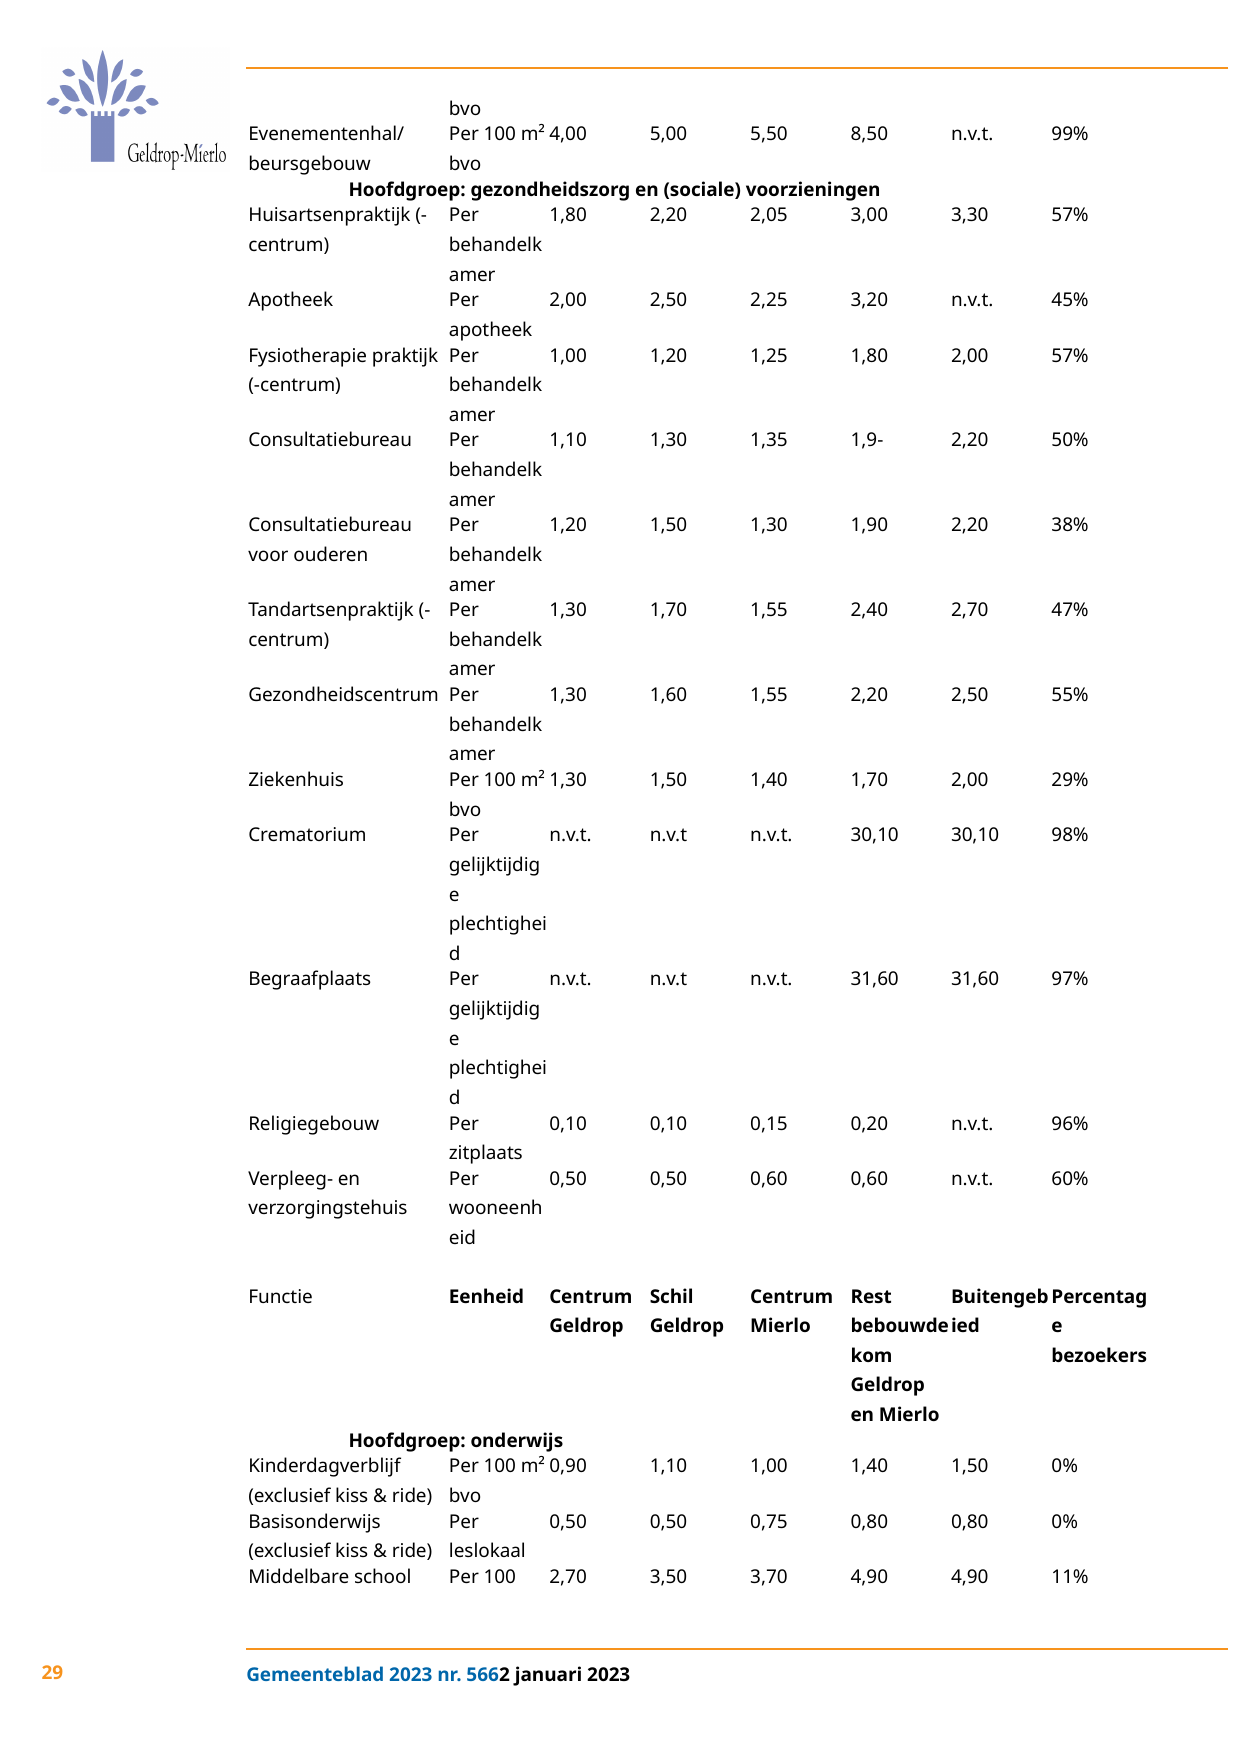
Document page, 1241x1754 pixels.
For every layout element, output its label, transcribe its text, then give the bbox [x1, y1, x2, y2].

table_cell Per behandelkamer [449, 202, 549, 286]
table_cell 1,70 [650, 596, 750, 681]
table_cell 3,00 [850, 202, 951, 286]
table_cell 1,20 [549, 512, 649, 596]
table_cell 1,90 [850, 512, 951, 596]
table_cell 2,25 [750, 286, 850, 342]
table_cell 1,9- [850, 427, 951, 512]
table_cell 2,20 [951, 512, 1051, 596]
table_cell 3,50 [650, 1563, 750, 1589]
table_header Schil Geldrop [650, 1283, 750, 1427]
table_cell 57% [1051, 202, 1152, 286]
table_cell 1,30 [549, 681, 649, 766]
table_cell 97% [1051, 966, 1152, 1110]
table_cell 1,50 [951, 1453, 1051, 1508]
table_cell Crematorium [248, 822, 449, 966]
table_cell Basisonderwijs (exclusief kiss & ride) [248, 1508, 449, 1563]
table_cell 0,80 [850, 1508, 951, 1563]
table_cell 0% [1051, 1453, 1152, 1508]
table_cell 3,30 [951, 202, 1051, 286]
table_cell 50% [1051, 427, 1152, 512]
table_cell 1,55 [750, 681, 850, 766]
table_cell [650, 95, 750, 121]
picture [41, 47, 231, 172]
table_cell Per behandelkamer [449, 681, 549, 766]
table_cell 2,50 [650, 286, 750, 342]
table_cell Per wooneenheid [449, 1165, 549, 1250]
table_cell Begraafplaats [248, 966, 449, 1110]
table_header Buitengebied [951, 1283, 1051, 1427]
table_cell Per apotheek [449, 286, 549, 342]
table_cell 1,25 [750, 342, 850, 427]
table_cell 47% [1051, 596, 1152, 681]
table_cell Apotheek [248, 286, 449, 342]
table_cell 0,50 [650, 1508, 750, 1563]
table_cell 4,90 [951, 1563, 1051, 1589]
table_cell [549, 95, 649, 121]
table_cell [248, 176, 348, 202]
table_header Centrum Mierlo [750, 1283, 850, 1427]
table_cell 2,20 [650, 202, 750, 286]
table_cell Per 100 m² bvo [449, 766, 549, 822]
table_cell Consultatiebureau voor ouderen [248, 512, 449, 596]
table_cell 8,50 [850, 121, 951, 176]
table_cell 2,00 [549, 286, 649, 342]
table_cell 1,55 [750, 596, 850, 681]
table_cell Per 100 m² bvo [449, 1453, 549, 1508]
table_cell Per behandelkamer [449, 512, 549, 596]
table_cell 5,00 [650, 121, 750, 176]
table_cell 2,20 [850, 681, 951, 766]
table_header Percentage bezoekers [1051, 1283, 1152, 1427]
table_cell Gezondheidscentrum [248, 681, 449, 766]
table_cell 38% [1051, 512, 1152, 596]
table_cell n.v.t. [951, 1110, 1051, 1165]
table_cell 2,40 [850, 596, 951, 681]
table_cell 99% [1051, 121, 1152, 176]
table_cell Per gelijktijdige plechtigheid [449, 966, 549, 1110]
table_cell 2,05 [750, 202, 850, 286]
table_cell Per leslokaal [449, 1508, 549, 1563]
table_cell [951, 95, 1051, 121]
table_header Functie [248, 1283, 449, 1427]
table_cell 3,70 [750, 1563, 850, 1589]
table_cell 3,20 [850, 286, 951, 342]
table_cell Per behandelkamer [449, 427, 549, 512]
table_cell 1,30 [549, 596, 649, 681]
table_cell 0,50 [549, 1508, 649, 1563]
table_cell Religiegebouw [248, 1110, 449, 1165]
table_cell Per behandelkamer [449, 342, 549, 427]
table_cell 2,00 [951, 342, 1051, 427]
table_cell n.v.t. [549, 822, 649, 966]
table_cell 0,75 [750, 1508, 850, 1563]
table_cell Consultatiebureau [248, 427, 449, 512]
table_cell 0% [1051, 1508, 1152, 1563]
table_cell 1,60 [650, 681, 750, 766]
table_cell 2,70 [549, 1563, 649, 1589]
table_cell 0,50 [549, 1165, 649, 1250]
table_cell [1051, 95, 1152, 121]
table_cell [248, 1427, 348, 1453]
table_cell 2,50 [951, 681, 1051, 766]
table_cell n.v.t. [951, 1165, 1051, 1250]
table_cell 55% [1051, 681, 1152, 766]
table_cell 45% [1051, 286, 1152, 342]
table_cell n.v.t [650, 966, 750, 1110]
table_cell 1,00 [750, 1453, 850, 1508]
table_cell Verpleeg- en verzorgingstehuis [248, 1165, 449, 1250]
table_cell Hoofdgroep: gezondheidszorg en (sociale) voorzieningen [348, 176, 1152, 202]
table_cell 1,40 [750, 766, 850, 822]
table_cell 1,10 [549, 427, 649, 512]
table_cell Ziekenhuis [248, 766, 449, 822]
table_cell 0,15 [750, 1110, 850, 1165]
table_cell Huisartsenpraktijk (-centrum) [248, 202, 449, 286]
table_cell 98% [1051, 822, 1152, 966]
table_cell 0,60 [850, 1165, 951, 1250]
table_cell 0,60 [750, 1165, 850, 1250]
table_header Centrum Geldrop [549, 1283, 649, 1427]
table_cell [248, 95, 449, 121]
table_cell Kinderdagverblijf (exclusief kiss & ride) [248, 1453, 449, 1508]
table_cell 31,60 [951, 966, 1051, 1110]
table_cell 0,10 [650, 1110, 750, 1165]
table_cell 1,20 [650, 342, 750, 427]
table_cell Fysiotherapie praktijk (-centrum) [248, 342, 449, 427]
table_cell 1,00 [549, 342, 649, 427]
table_cell Per 100 m² bvo [449, 121, 549, 176]
table_cell Middelbare school [248, 1563, 449, 1589]
table_cell 2,20 [951, 427, 1051, 512]
table_cell 0,90 [549, 1453, 649, 1508]
table_cell 2,00 [951, 766, 1051, 822]
table_cell 1,50 [650, 512, 750, 596]
table_cell 4,00 [549, 121, 649, 176]
table_cell 1,30 [549, 766, 649, 822]
table_cell 96% [1051, 1110, 1152, 1165]
table_cell 1,80 [549, 202, 649, 286]
table_header Eenheid [449, 1283, 549, 1427]
table_cell n.v.t. [951, 121, 1051, 176]
table_cell 30,10 [850, 822, 951, 966]
table_cell 1,30 [650, 427, 750, 512]
table_cell bvo [449, 95, 549, 121]
table_cell 60% [1051, 1165, 1152, 1250]
table_cell [750, 95, 850, 121]
table_cell 31,60 [850, 966, 951, 1110]
table_cell 0,80 [951, 1508, 1051, 1563]
table_cell 1,40 [850, 1453, 951, 1508]
table_cell 4,90 [850, 1563, 951, 1589]
table_cell 1,35 [750, 427, 850, 512]
table_cell 1,10 [650, 1453, 750, 1508]
table_cell 29% [1051, 766, 1152, 822]
table_cell Per 100 [449, 1563, 549, 1589]
table_header Rest bebouwde kom Geldrop en Mierlo [850, 1283, 951, 1427]
table_cell 57% [1051, 342, 1152, 427]
table_cell 0,10 [549, 1110, 649, 1165]
table_cell [850, 95, 951, 121]
table_cell 1,70 [850, 766, 951, 822]
table_cell n.v.t. [549, 966, 649, 1110]
table_cell Hoofdgroep: onderwijs [348, 1427, 1152, 1453]
table_cell 1,30 [750, 512, 850, 596]
table_cell 1,80 [850, 342, 951, 427]
table_cell n.v.t. [750, 822, 850, 966]
table_cell n.v.t [650, 822, 750, 966]
table_cell 5,50 [750, 121, 850, 176]
table_cell Per behandelkamer [449, 596, 549, 681]
table_cell Tandartsenpraktijk (-centrum) [248, 596, 449, 681]
table_cell 11% [1051, 1563, 1152, 1589]
table_cell 2,70 [951, 596, 1051, 681]
table_cell n.v.t. [951, 286, 1051, 342]
table_cell 30,10 [951, 822, 1051, 966]
table_cell Per gelijktijdige plechtigheid [449, 822, 549, 966]
table_cell n.v.t. [750, 966, 850, 1110]
table_cell 0,20 [850, 1110, 951, 1165]
table_cell 0,50 [650, 1165, 750, 1250]
table_cell Evenementenhal/beursgebouw [248, 121, 449, 176]
table_cell Per zitplaats [449, 1110, 549, 1165]
table_cell 1,50 [650, 766, 750, 822]
